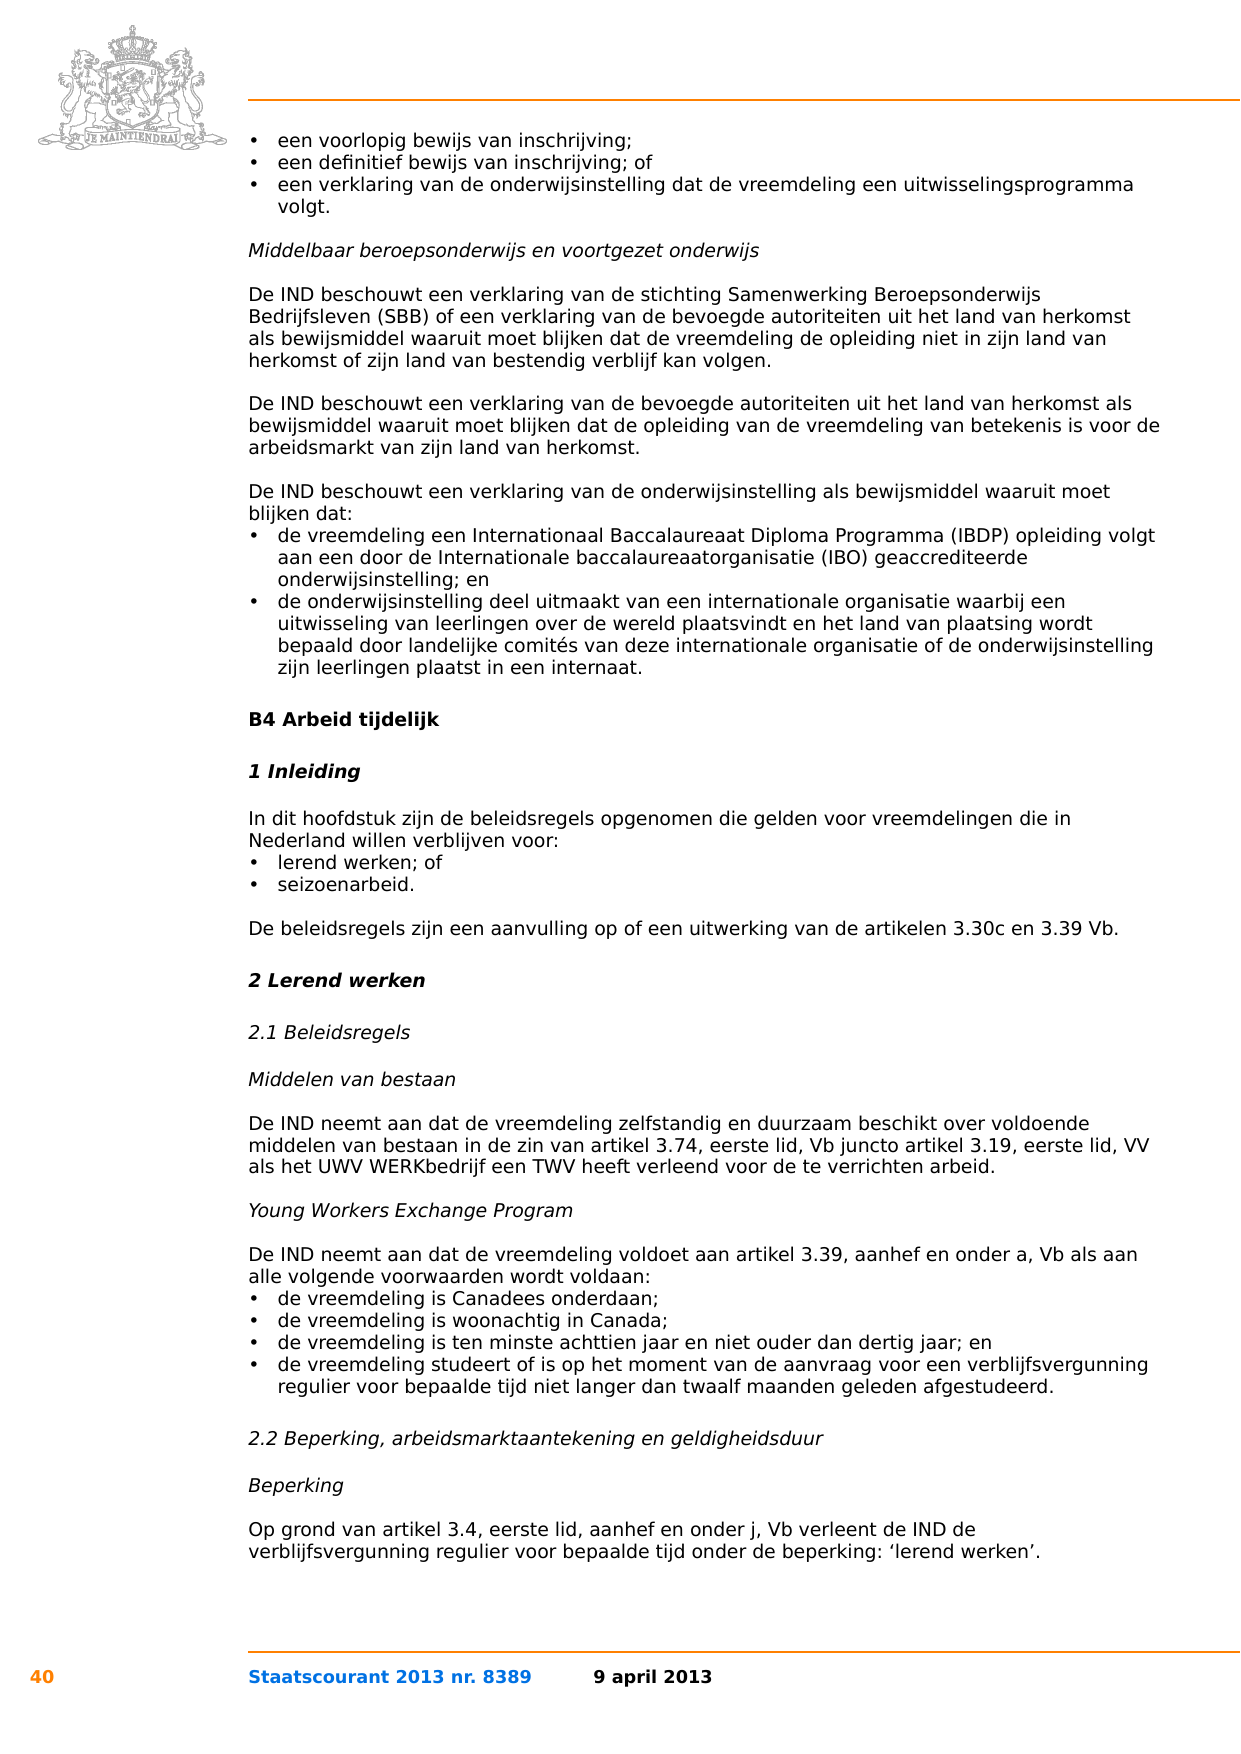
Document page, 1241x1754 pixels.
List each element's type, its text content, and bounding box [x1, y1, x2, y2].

text De IND neemt aan dat de vreemdeling zelfstandig en duurzaam beschikt over voldoende middelen van bestaan in de zin van artikel 3.74, eerste lid, Vb juncto artikel 3.19, eerste lid, VV als het UWV WERKbedrijf een TWV heeft verleend voor de te verrichten arbeid. [248, 1112, 1163, 1178]
text De IND beschouwt een verklaring van de onderwijsinstelling als bewijsmiddel waaruit moet blijken dat: [248, 481, 1163, 525]
subtitle 2 Lerend werken [248, 970, 1163, 992]
text De IND beschouwt een verklaring van de stichting Samenwerking Beroepsonderwijs Bedrijfsleven (SBB) of een verklaring van de bevoegde autoriteiten uit het land van herkomst als bewijsmiddel waaruit moet blijken dat de vreemdeling de opleiding niet in zijn land van herkomst of zijn land van bestendig verblijf kan volgen. [248, 283, 1163, 371]
subtitle 1 Inleiding [248, 761, 1163, 783]
text • seizoenarbeid. [248, 874, 1163, 896]
text • de vreemdeling een Internationaal Baccalaureaat Diploma Programma (IBDP) opleiding volgt aan een door de Internationale baccalaureaatorganisatie (IBO) geaccrediteerde onderwijsinstelling; en [248, 525, 1163, 591]
subtitle Young Workers Exchange Program [248, 1200, 1163, 1222]
picture [38, 25, 227, 150]
subtitle Beperking [248, 1475, 1163, 1497]
text • een voorlopig bewijs van inschrijving; [248, 130, 1163, 152]
text • de vreemdeling is Canadees onderdaan; [248, 1288, 1163, 1310]
text • de vreemdeling is woonachtig in Canada; [248, 1310, 1163, 1332]
text De IND neemt aan dat de vreemdeling voldoet aan artikel 3.39, aanhef en onder a, Vb als aan alle volgende voorwaarden wordt voldaan: [248, 1244, 1163, 1288]
subtitle Middelbaar beroepsonderwijs en voortgezet onderwijs [248, 240, 1163, 262]
text • een definitief bewijs van inschrijving; of [248, 152, 1163, 174]
text • de onderwijsinstelling deel uitmaakt van een internationale organisatie waarbij een uitwisseling van leerlingen over de wereld plaatsvindt en het land van plaatsing wordt bepaald door landelijke comités van deze internationale organisatie of de onderwijsinstelling zijn leerlingen plaatst in een internaat. [248, 591, 1163, 679]
subtitle Middelen van bestaan [248, 1069, 1163, 1091]
text In dit hoofdstuk zijn de beleidsregels opgenomen die gelden voor vreemdelingen die in Nederland willen verblijven voor: [248, 808, 1163, 852]
text Op grond van artikel 3.4, eerste lid, aanhef en onder j, Vb verleent de IND de verblijfsvergunning regulier voor bepaalde tijd onder de beperking: ‘lerend werken’. [248, 1519, 1163, 1563]
subtitle 2.2 Beperking, arbeidsmarktaantekening en geldigheidsduur [248, 1428, 1163, 1450]
text De IND beschouwt een verklaring van de bevoegde autoriteiten uit het land van herkomst als bewijsmiddel waaruit moet blijken dat de opleiding van de vreemdeling van betekenis is voor de arbeidsmarkt van zijn land van herkomst. [248, 393, 1163, 459]
text • de vreemdeling is ten minste achttien jaar en niet ouder dan dertig jaar; en [248, 1332, 1163, 1354]
text • de vreemdeling studeert of is op het moment van de aanvraag voor een verblijfsvergunning regulier voor bepaalde tijd niet langer dan twaalf maanden geleden afgestudeerd. [248, 1354, 1163, 1398]
subtitle 2.1 Beleidsregels [248, 1022, 1163, 1044]
subtitle B4 Arbeid tijdelijk [248, 709, 1163, 731]
text De beleidsregels zijn een aanvulling op of een uitwerking van de artikelen 3.30c en 3.39 Vb. [248, 918, 1163, 940]
text • lerend werken; of [248, 852, 1163, 874]
text • een verklaring van de onderwijsinstelling dat de vreemdeling een uitwisselingsprogramma volgt. [248, 174, 1163, 218]
